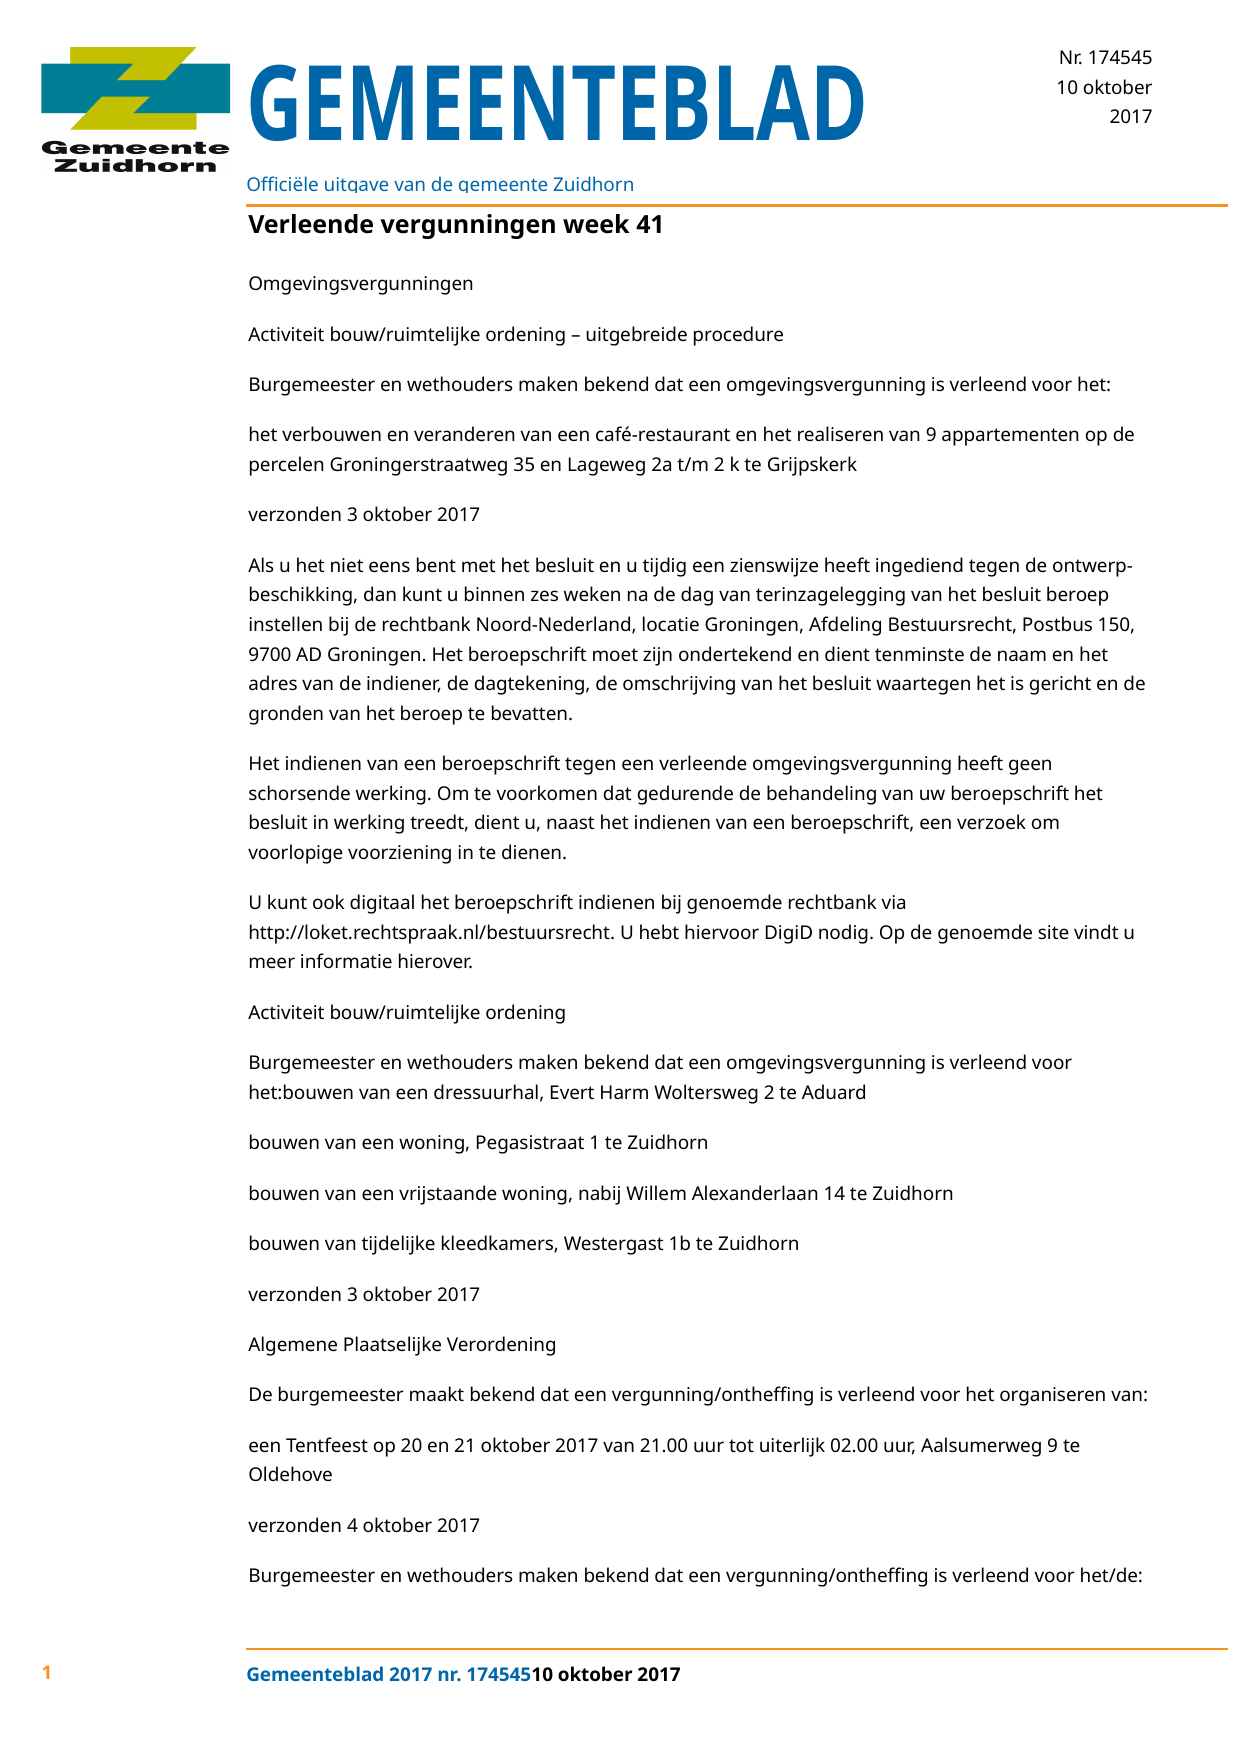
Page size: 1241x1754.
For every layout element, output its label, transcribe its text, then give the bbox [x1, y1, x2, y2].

text De burgemeester maakt bekend dat een vergunning/ontheffing is verleend voor het organiseren van: [248, 1382, 1152, 1407]
text Activiteit bouw/ruimtelijke ordening [248, 999, 1152, 1025]
text verzonden 3 oktober 2017 [248, 502, 1152, 527]
text Verleende vergunningen week 41 [248, 207, 1152, 241]
text Burgemeester en wethouders maken bekend dat een omgevingsvergunning is verleend voor het:bouwen van een dressuurhal, Evert Harm Woltersweg 2 te Aduard [248, 1049, 1152, 1105]
text bouwen van tijdelijke kleedkamers, Westergast 1b te Zuidhorn [248, 1230, 1152, 1256]
text U kunt ook digitaal het beroepschrift indienen bij genoemde rechtbank via http://loket.rechtspraak.nl/bestuursrecht. U hebt hiervoor DigiD nodig. Op de genoemde site vindt u meer informatie hierover. [248, 889, 1152, 974]
text Activiteit bouw/ruimtelijke ordening – uitgebreide procedure [248, 321, 1152, 346]
text verzonden 4 oktober 2017 [248, 1512, 1152, 1538]
text het verbouwen en veranderen van een café-restaurant en het realiseren van 9 appartementen op de percelen Groningerstraatweg 35 en Lageweg 2a t/m 2 k te Grijpskerk [248, 422, 1152, 477]
text bouwen van een woning, Pegasistraat 1 te Zuidhorn [248, 1129, 1152, 1155]
text bouwen van een vrijstaande woning, nabij Willem Alexanderlaan 14 te Zuidhorn [248, 1180, 1152, 1206]
text Burgemeester en wethouders maken bekend dat een vergunning/ontheffing is verleend voor het/de: [248, 1562, 1152, 1588]
picture [41, 47, 231, 172]
text verzonden 3 oktober 2017 [248, 1281, 1152, 1306]
text Als u het niet eens bent met het besluit en u tijdig een zienswijze heeft ingediend tegen de ontwerp-beschikking, dan kunt u binnen zes weken na de dag van terinzagelegging van het besluit beroep instellen bij de rechtbank Noord-Nederland, locatie Groningen, Afdeling Bestuursrecht, Postbus 150, 9700 AD Groningen. Het beroepschrift moet zijn ondertekend en dient tenminste de naam en het adres van de indiener, de dagtekening, de omschrijving van het besluit waartegen het is gericht en de gronden van het beroep te bevatten. [248, 552, 1152, 726]
text Het indienen van een beroepschrift tegen een verleende omgevingsvergunning heeft geen schorsende werking. Om te voorkomen dat gedurende de behandeling van uw beroepschrift het besluit in werking treedt, dient u, naast het indienen van een beroepschrift, een verzoek om voorlopige voorziening in te dienen. [248, 750, 1152, 865]
text Algemene Plaatselijke Verordening [248, 1331, 1152, 1357]
text een Tentfeest op 20 en 21 oktober 2017 van 21.00 uur tot uiterlijk 02.00 uur, Aalsumerweg 9 te Oldehove [248, 1432, 1152, 1487]
text Burgemeester en wethouders maken bekend dat een omgevingsvergunning is verleend voor het: [248, 371, 1152, 397]
text Omgevingsvergunningen [248, 270, 1152, 296]
